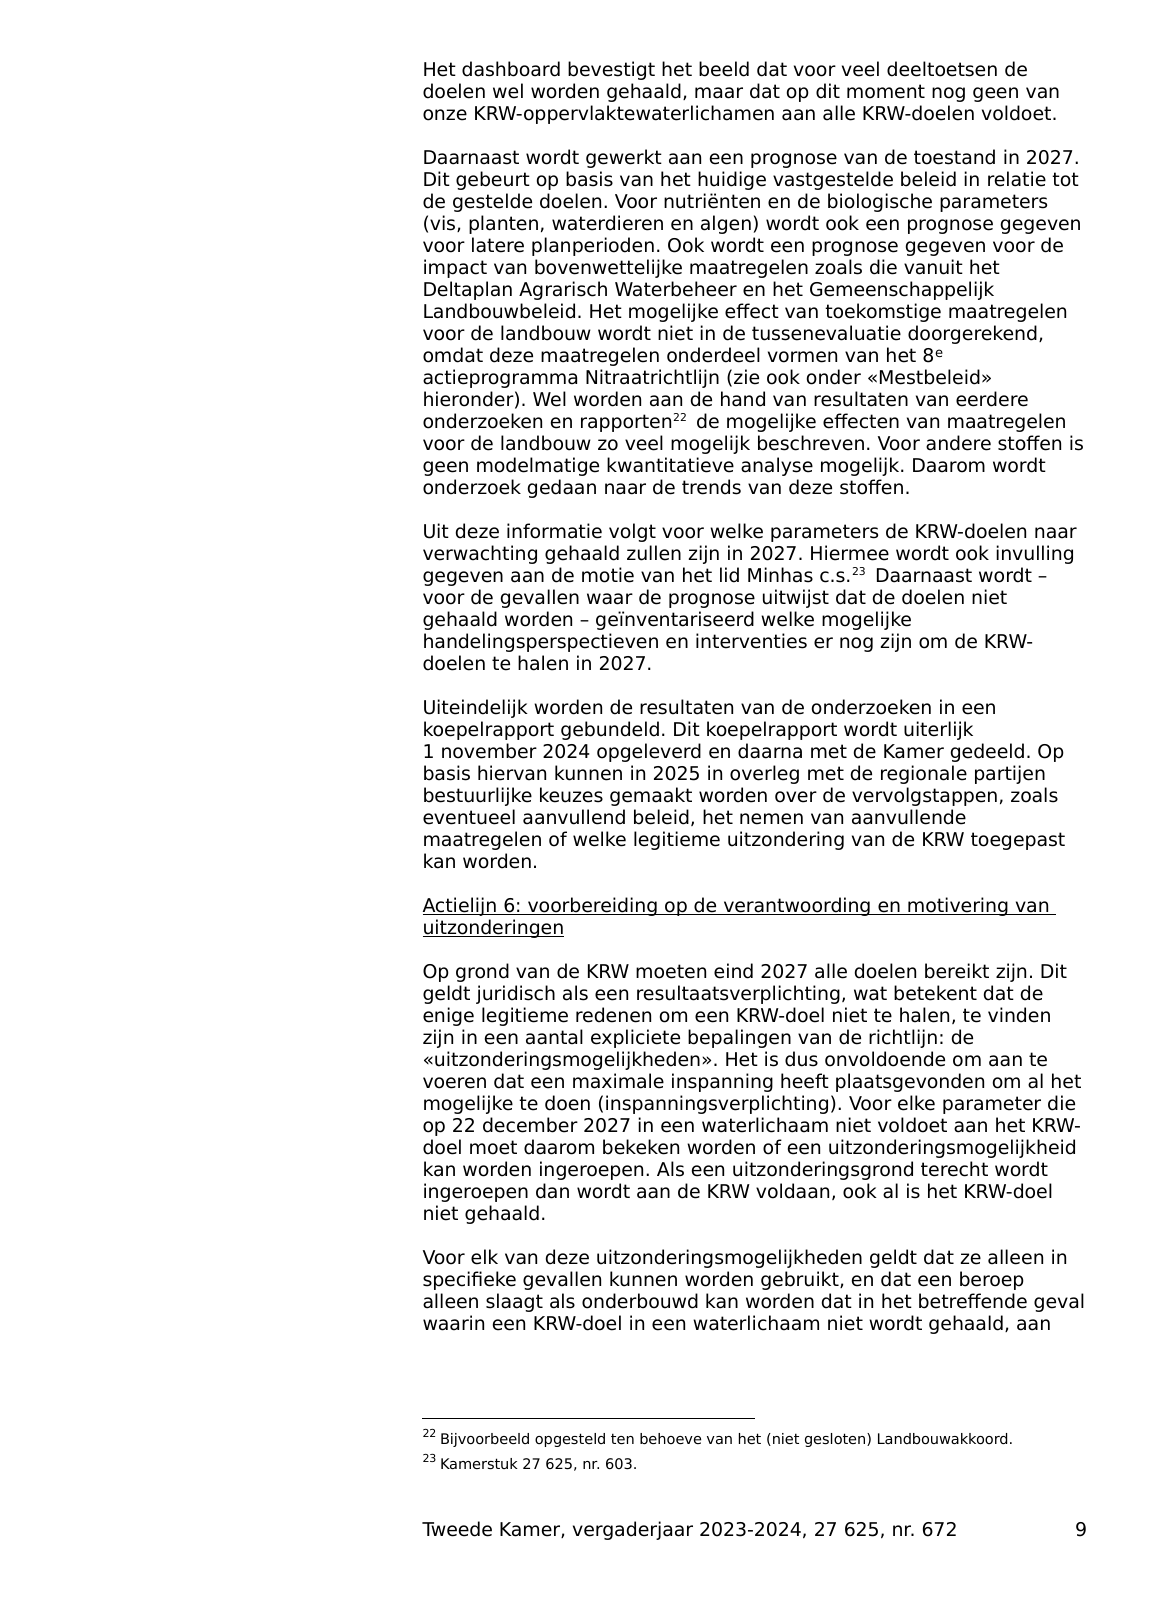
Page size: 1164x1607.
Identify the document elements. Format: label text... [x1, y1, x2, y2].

text Kamerstuk 27 625, nr. 603. [422, 1452, 1087, 1474]
subtitle Actielijn 6: voorbereiding op de verantwoording en motivering van uitzonderingen [422, 895, 1087, 939]
text Het dashboard bevestigt het beeld dat voor veel deeltoetsen de doelen wel worden gehaald, maar dat op dit moment nog geen van onze KRW-oppervlaktewaterlichamen aan alle KRW-doelen voldoet. [422, 59, 1087, 125]
text Uit deze informatie volgt voor welke parameters de KRW-doelen naar verwachting gehaald zullen zijn in 2027. Hiermee wordt ook invulling gegeven aan de motie van het lid Minhas c.s. Daarnaast wordt – voor de gevallen waar de prognose uitwijst dat de doelen niet gehaald worden – geïnventariseerd welke mogelijke handelingsperspectieven en interventies er nog zijn om de KRW-doelen te halen in 2027. [422, 521, 1087, 675]
text Voor elk van deze uitzonderingsmogelijkheden geldt dat ze alleen in specifieke gevallen kunnen worden gebruikt, en dat een beroep alleen slaagt als onderbouwd kan worden dat in het betreffende geval waarin een KRW-doel in een waterlichaam niet wordt gehaald, aan [422, 1247, 1087, 1335]
text Daarnaast wordt gewerkt aan een prognose van de toestand in 2027. Dit gebeurt op basis van het huidige vastgestelde beleid in relatie tot de gestelde doelen. Voor nutriënten en de biologische parameters (vis, planten, waterdieren en algen) wordt ook een prognose gegeven voor latere planperioden. Ook wordt een prognose gegeven voor de impact van bovenwettelijke maatregelen zoals die vanuit het Deltaplan Agrarisch Waterbeheer en het Gemeenschappelijk Landbouwbeleid. Het mogelijke effect van toekomstige maatregelen voor de landbouw wordt niet in de tussenevaluatie doorgerekend, omdat deze maatregelen onderdeel vormen van het 8e actieprogramma Nitraatrichtlijn (zie ook onder «Mestbeleid» hieronder). Wel worden aan de hand van resultaten van eerdere onderzoeken en rapporten de mogelijke effecten van maatregelen voor de landbouw zo veel mogelijk beschreven. Voor andere stoffen is geen modelmatige kwantitatieve analyse mogelijk. Daarom wordt onderzoek gedaan naar de trends van deze stoffen. [422, 147, 1087, 499]
text Bijvoorbeeld opgesteld ten behoeve van het (niet gesloten) Landbouwakkoord. [422, 1427, 1087, 1449]
text Op grond van de KRW moeten eind 2027 alle doelen bereikt zijn. Dit geldt juridisch als een resultaatsverplichting, wat betekent dat de enige legitieme redenen om een KRW-doel niet te halen, te vinden zijn in een aantal expliciete bepalingen van de richtlijn: de «uitzonderingsmogelijkheden». Het is dus onvoldoende om aan te voeren dat een maximale inspanning heeft plaatsgevonden om al het mogelijke te doen (inspanningsverplichting). Voor elke parameter die op 22 december 2027 in een waterlichaam niet voldoet aan het KRW-doel moet daarom bekeken worden of een uitzonderingsmogelijkheid kan worden ingeroepen. Als een uitzonderingsgrond terecht wordt ingeroepen dan wordt aan de KRW voldaan, ook al is het KRW-doel niet gehaald. [422, 961, 1087, 1225]
text Uiteindelijk worden de resultaten van de onderzoeken in een koepelrapport gebundeld. Dit koepelrapport wordt uiterlijk 1 november 2024 opgeleverd en daarna met de Kamer gedeeld. Op basis hiervan kunnen in 2025 in overleg met de regionale partijen bestuurlijke keuzes gemaakt worden over de vervolgstappen, zoals eventueel aanvullend beleid, het nemen van aanvullende maatregelen of welke legitieme uitzondering van de KRW toegepast kan worden. [422, 697, 1087, 873]
